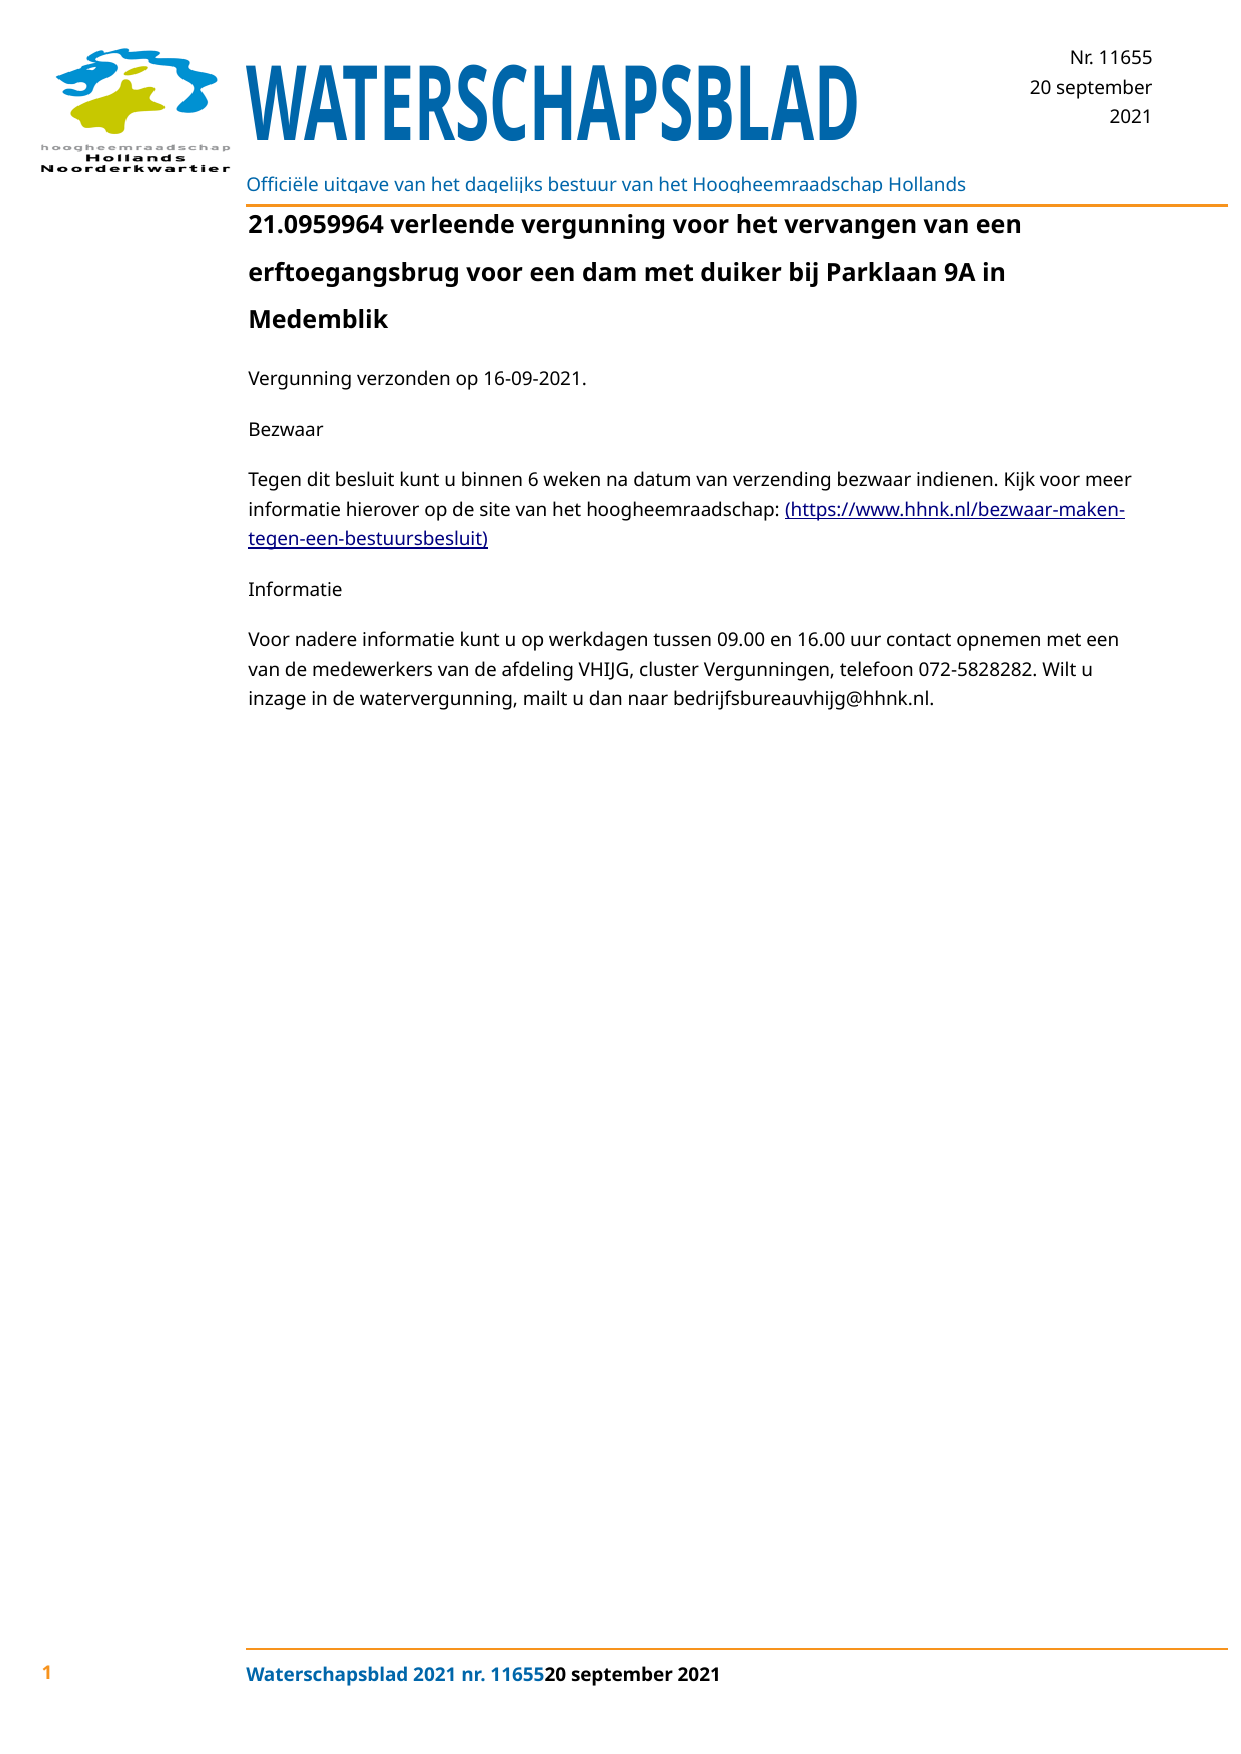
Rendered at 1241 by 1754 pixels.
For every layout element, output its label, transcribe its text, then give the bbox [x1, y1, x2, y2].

text Tegen dit besluit kunt u binnen 6 weken na datum van verzending bezwaar indienen. Kijk voor meer informatie hierover op de site van het hoogheemraadschap: (https://www.hhnk.nl/bezwaar-maken-tegen-een-bestuursbesluit) [248, 466, 1152, 551]
text Vergunning verzonden op 16-09-2021. [248, 366, 1152, 391]
text 21.0959964 verleende vergunning voor het vervangen van een erftoegangsbrug voor een dam met duiker bij Parklaan 9A in Medemblik [248, 207, 1152, 336]
text Informatie [248, 576, 1152, 602]
picture [41, 47, 231, 172]
text Voor nadere informatie kunt u op werkdagen tussen 09.00 en 16.00 uur contact opnemen met een van de medewerkers van de afdeling VHIJG, cluster Vergunningen, telefoon 072-5828282. Wilt u inzage in de watervergunning, mailt u dan naar bedrijfsbureauvhijg@hhnk.nl. [248, 626, 1152, 711]
text Bezwaar [248, 416, 1152, 442]
